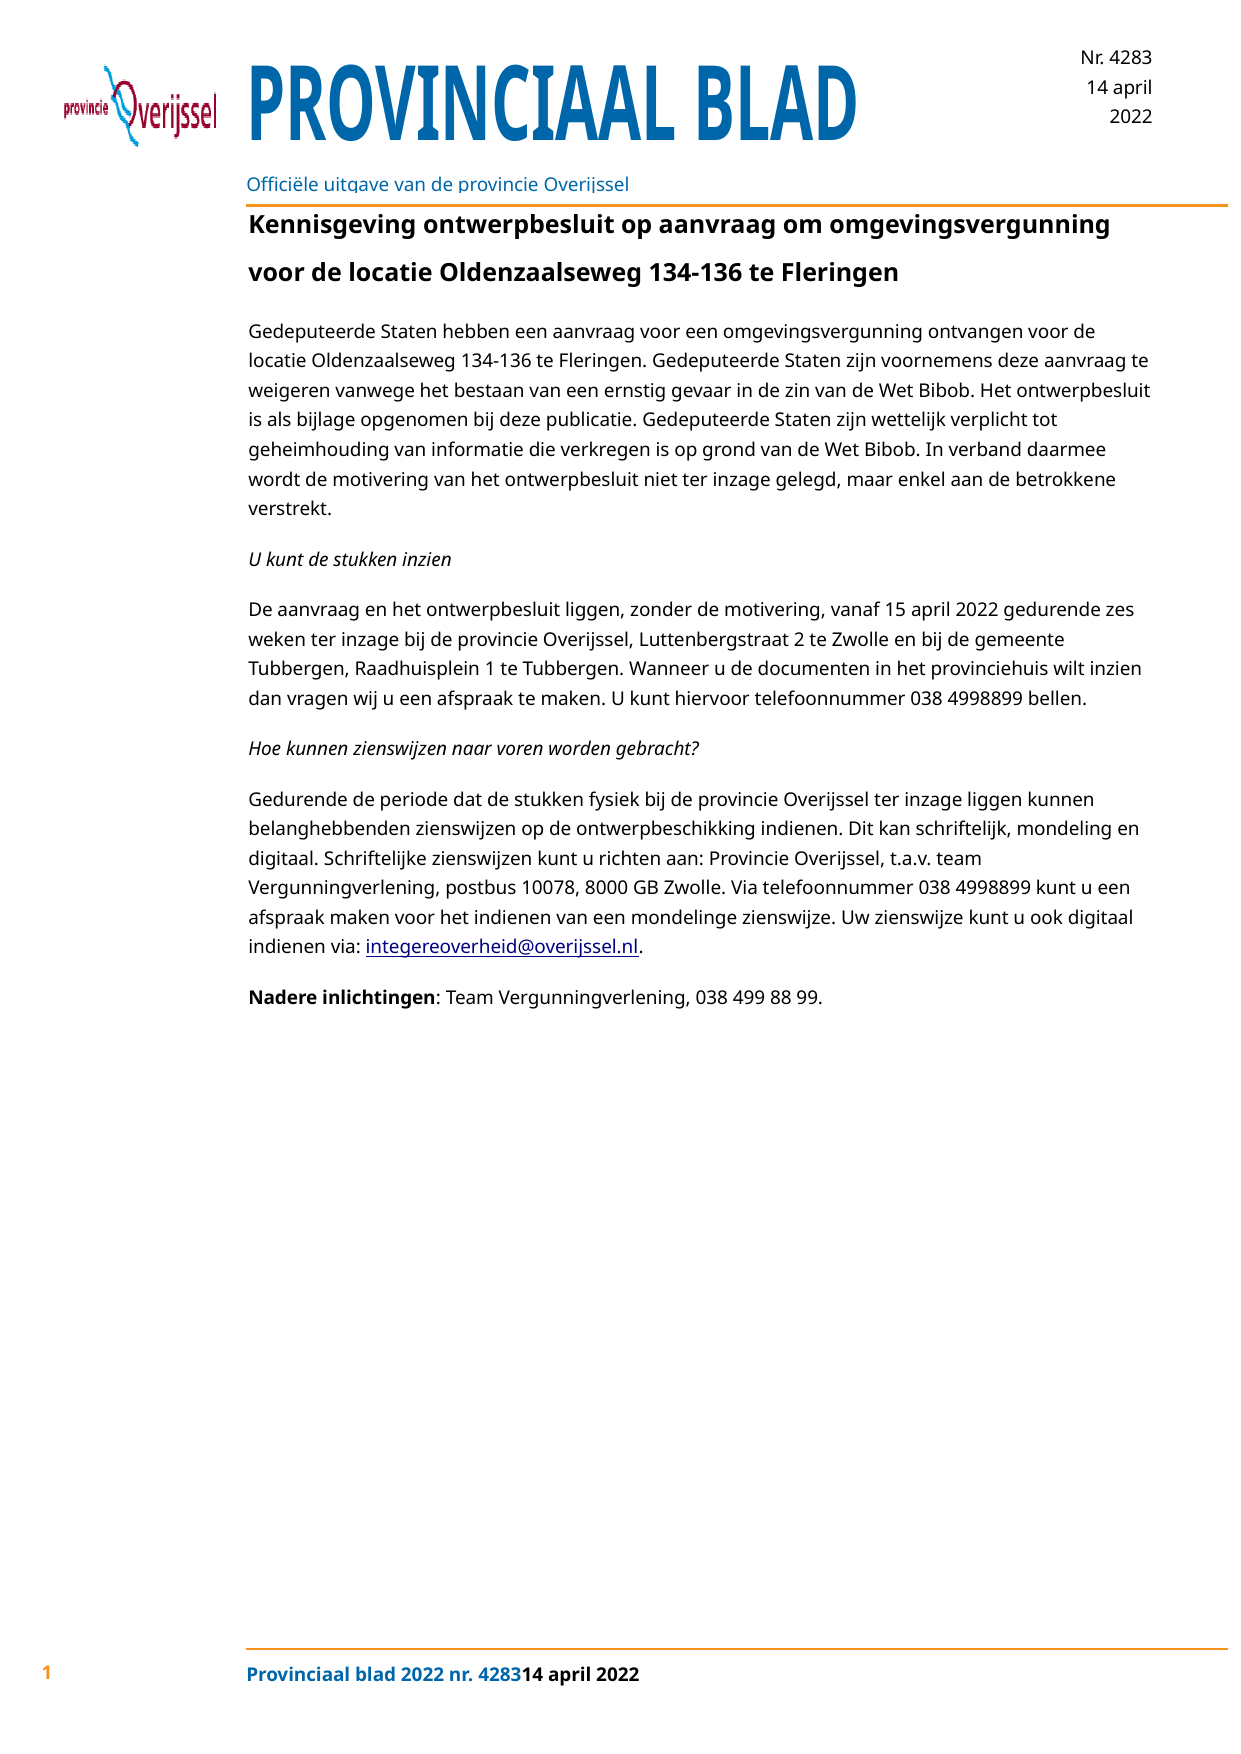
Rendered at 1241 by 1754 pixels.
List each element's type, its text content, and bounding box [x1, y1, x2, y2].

text Kennisgeving ontwerpbesluit op aanvraag om omgevingsvergunning voor de locatie Oldenzaalseweg 134-136 te Fleringen [248, 207, 1152, 288]
picture [41, 47, 231, 172]
text De aanvraag en het ontwerpbesluit liggen, zonder de motivering, vanaf 15 april 2022 gedurende zes weken ter inzage bij de provincie Overijssel, Luttenbergstraat 2 te Zwolle en bij de gemeente Tubbergen, Raadhuisplein 1 te Tubbergen. Wanneer u de documenten in het provinciehuis wilt inzien dan vragen wij u een afspraak te maken. U kunt hiervoor telefoonnummer 038 4998899 bellen. [248, 596, 1152, 711]
text U kunt de stukken inzien [248, 546, 1152, 572]
text Nadere inlichtingen: Team Vergunningverlening, 038 499 88 99. [248, 984, 1152, 1010]
text Gedeputeerde Staten hebben een aanvraag voor een omgevingsvergunning ontvangen voor de locatie Oldenzaalseweg 134-136 te Fleringen. Gedeputeerde Staten zijn voornemens deze aanvraag te weigeren vanwege het bestaan van een ernstig gevaar in de zin van de Wet Bibob. Het ontwerpbesluit is als bijlage opgenomen bij deze publicatie. Gedeputeerde Staten zijn wettelijk verplicht tot geheimhouding van informatie die verkregen is op grond van de Wet Bibob. In verband daarmee wordt de motivering van het ontwerpbesluit niet ter inzage gelegd, maar enkel aan de betrokkene verstrekt. [248, 318, 1152, 521]
text Gedurende de periode dat de stukken fysiek bij de provincie Overijssel ter inzage liggen kunnen belanghebbenden zienswijzen op de ontwerpbeschikking indienen. Dit kan schriftelijk, mondeling en digitaal. Schriftelijke zienswijzen kunt u richten aan: Provincie Overijssel, t.a.v. team Vergunningverlening, postbus 10078, 8000 GB Zwolle. Via telefoonnummer 038 4998899 kunt u een afspraak maken voor het indienen van een mondelinge zienswijze. Uw zienswijze kunt u ook digitaal indienen via: integereoverheid@overijssel.nl. [248, 786, 1152, 959]
text Hoe kunnen zienswijzen naar voren worden gebracht? [248, 735, 1152, 761]
